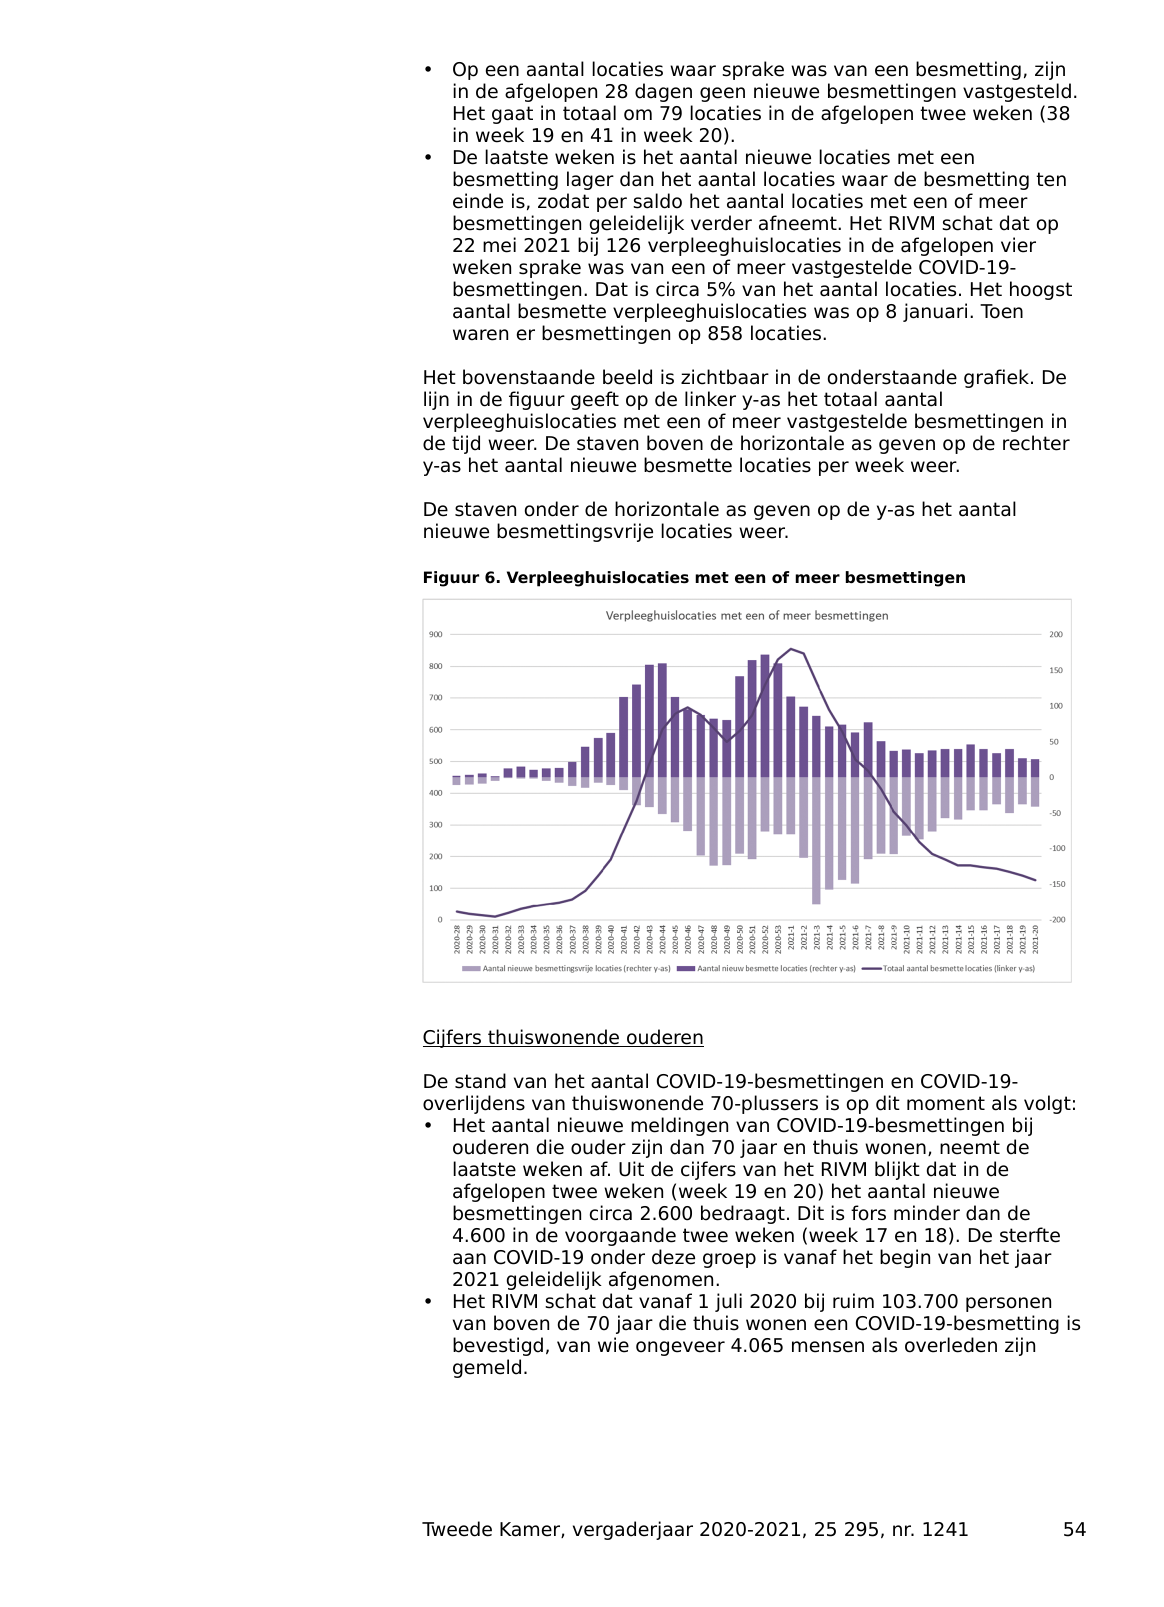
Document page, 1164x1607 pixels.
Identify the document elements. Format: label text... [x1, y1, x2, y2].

text De stand van het aantal COVID-19-besmettingen en COVID-19-overlijdens van thuiswonende 70-plussers is op dit moment als volgt: [422, 1071, 1087, 1115]
text • Op een aantal locaties waar sprake was van een besmetting, zijn in de afgelopen 28 dagen geen nieuwe besmettingen vastgesteld. Het gaat in totaal om 79 locaties in de afgelopen twee weken (38 in week 19 en 41 in week 20). [422, 59, 1087, 147]
text De staven onder de horizontale as geven op de y-as het aantal nieuwe besmettingsvrije locaties weer. [422, 499, 1087, 543]
text Figuur 6. Verpleeghuislocaties met een of meer besmettingen [422, 569, 1072, 587]
picture [422, 598, 1072, 983]
text • De laatste weken is het aantal nieuwe locaties met een besmetting lager dan het aantal locaties waar de besmetting ten einde is, zodat per saldo het aantal locaties met een of meer besmettingen geleidelijk verder afneemt. Het RIVM schat dat op 22 mei 2021 bij 126 verpleeghuislocaties in de afgelopen vier weken sprake was van een of meer vastgestelde COVID-19-besmettingen. Dat is circa 5% van het aantal locaties. Het hoogst aantal besmette verpleeghuislocaties was op 8 januari. Toen waren er besmettingen op 858 locaties. [422, 147, 1087, 345]
text • Het RIVM schat dat vanaf 1 juli 2020 bij ruim 103.700 personen van boven de 70 jaar die thuis wonen een COVID-19-besmetting is bevestigd, van wie ongeveer 4.065 mensen als overleden zijn gemeld. [422, 1291, 1087, 1379]
text • Het aantal nieuwe meldingen van COVID-19-besmettingen bij ouderen die ouder zijn dan 70 jaar en thuis wonen, neemt de laatste weken af. Uit de cijfers van het RIVM blijkt dat in de afgelopen twee weken (week 19 en 20) het aantal nieuwe besmettingen circa 2.600 bedraagt. Dit is fors minder dan de 4.600 in de voorgaande twee weken (week 17 en 18). De sterfte aan COVID-19 onder deze groep is vanaf het begin van het jaar 2021 geleidelijk afgenomen. [422, 1115, 1087, 1291]
subtitle Cijfers thuiswonende ouderen [422, 1027, 1087, 1049]
text Het bovenstaande beeld is zichtbaar in de onderstaande grafiek. De lijn in de figuur geeft op de linker y-as het totaal aantal verpleeghuislocaties met een of meer vastgestelde besmettingen in de tijd weer. De staven boven de horizontale as geven op de rechter y-as het aantal nieuwe besmette locaties per week weer. [422, 367, 1087, 477]
